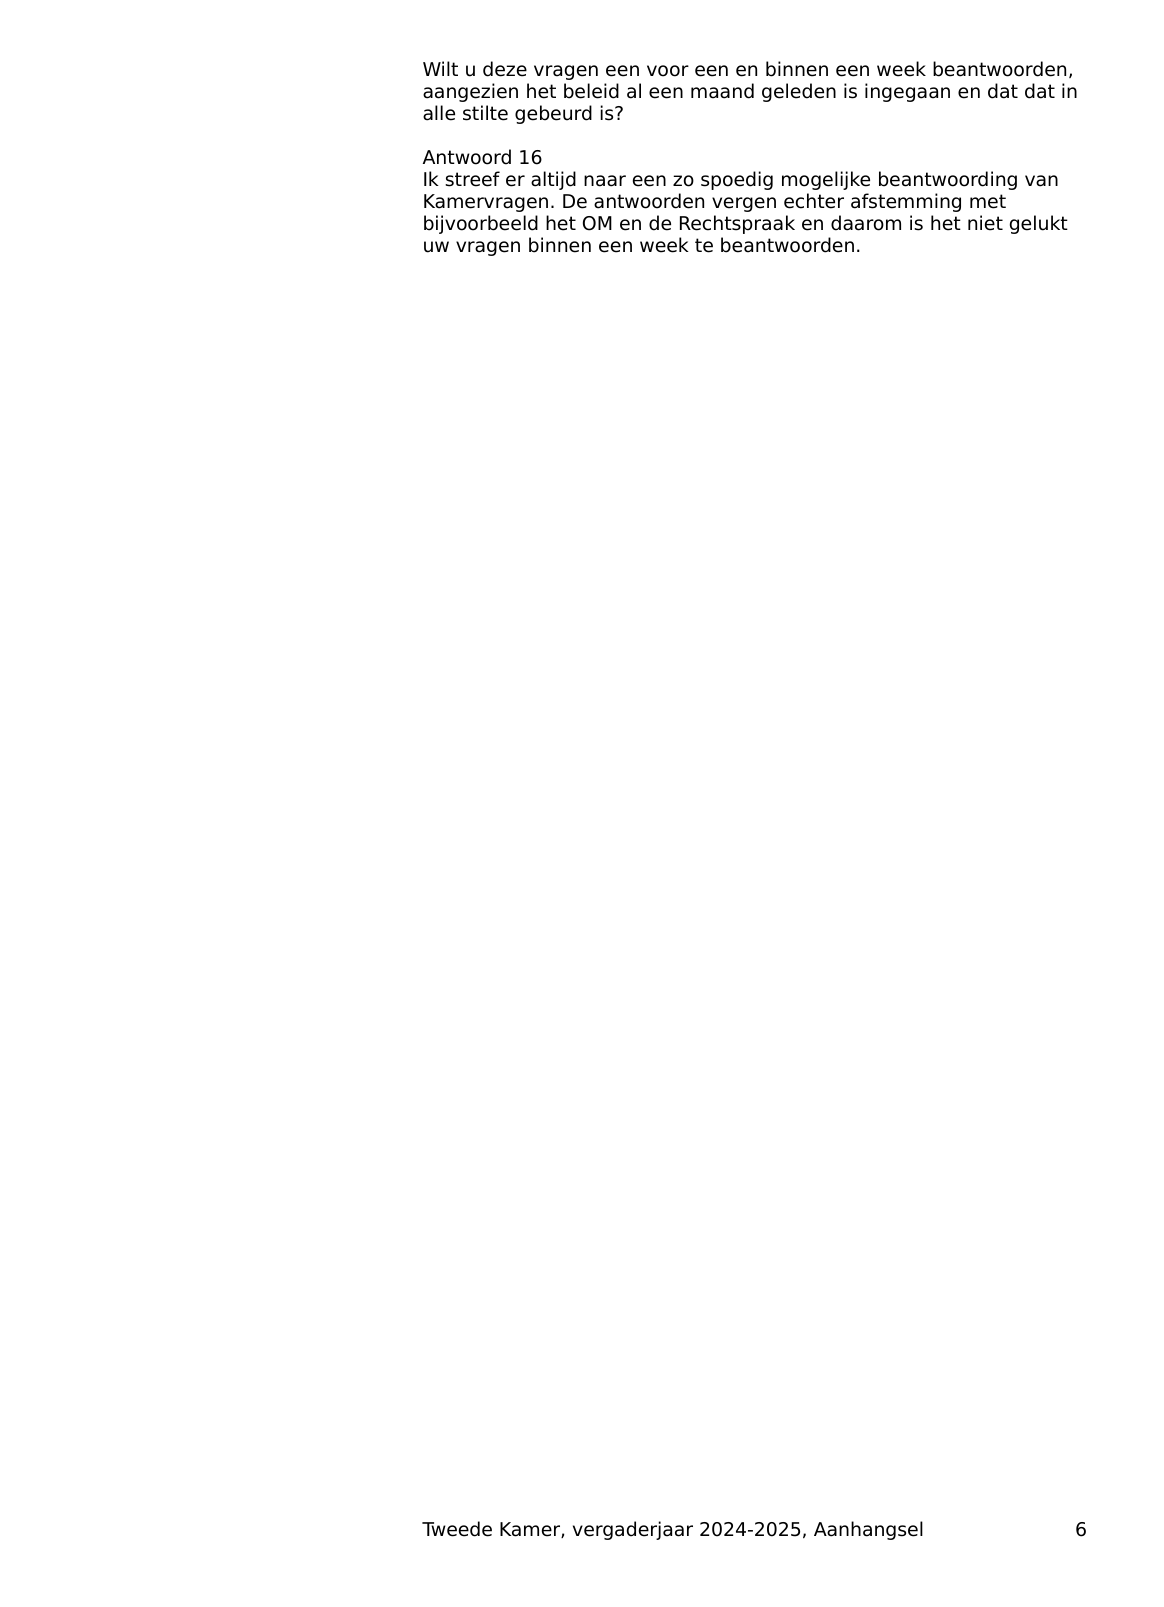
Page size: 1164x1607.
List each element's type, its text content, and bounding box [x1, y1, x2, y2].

text Antwoord 16 [422, 147, 1087, 169]
text Ik streef er altijd naar een zo spoedig mogelijke beantwoording van Kamervragen. De antwoorden vergen echter afstemming met bijvoorbeeld het OM en de Rechtspraak en daarom is het niet gelukt uw vragen binnen een week te beantwoorden. [422, 169, 1087, 257]
text Wilt u deze vragen een voor een en binnen een week beantwoorden, aangezien het beleid al een maand geleden is ingegaan en dat dat in alle stilte gebeurd is? [422, 59, 1087, 125]
